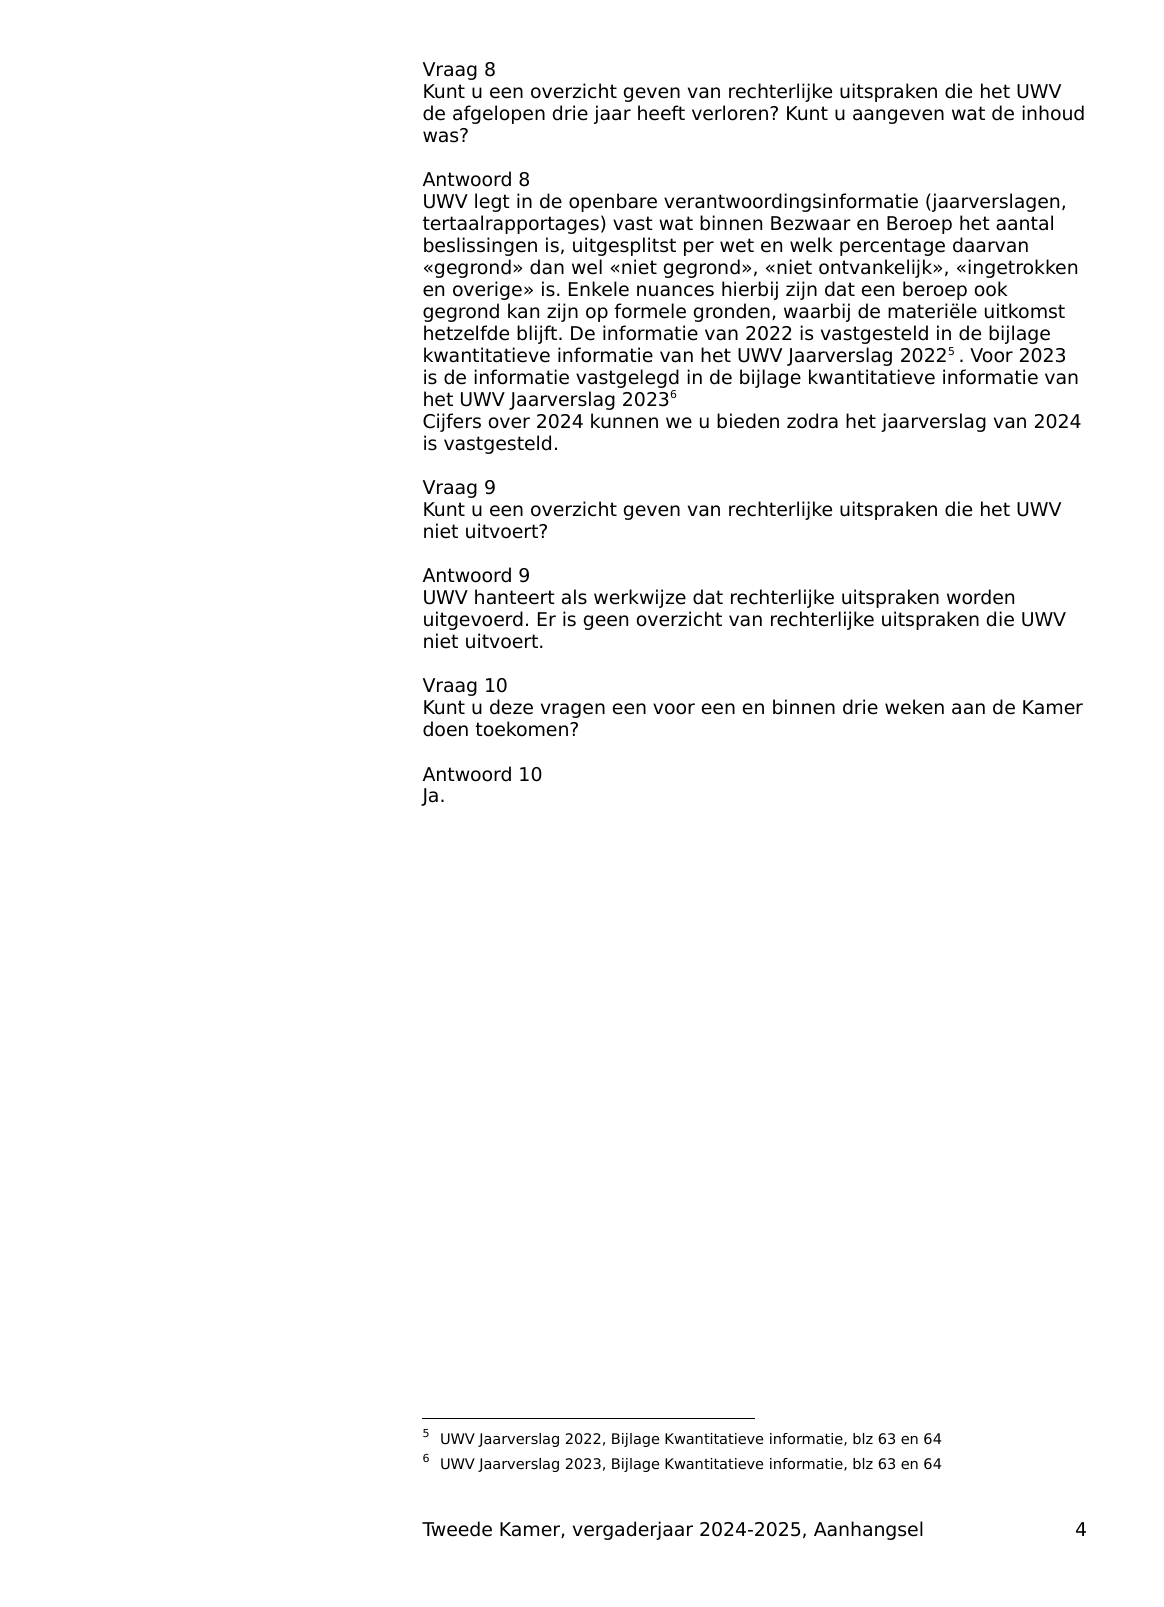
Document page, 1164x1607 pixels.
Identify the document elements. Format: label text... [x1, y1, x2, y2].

text Kunt u een overzicht geven van rechterlijke uitspraken die het UWV de afgelopen drie jaar heeft verloren? Kunt u aangeven wat de inhoud was? [422, 81, 1087, 147]
text Kunt u deze vragen een voor een en binnen drie weken aan de Kamer doen toekomen? [422, 697, 1087, 741]
text UWV Jaarverslag 2022, Bijlage Kwantitatieve informatie, blz 63 en 64 [422, 1427, 1087, 1449]
text Antwoord 9 [422, 565, 1087, 587]
text Vraag 8 [422, 59, 1087, 81]
text Kunt u een overzicht geven van rechterlijke uitspraken die het UWV niet uitvoert? [422, 499, 1087, 543]
text Antwoord 8 [422, 169, 1087, 191]
text Antwoord 10 [422, 763, 1087, 785]
text UWV Jaarverslag 2023, Bijlage Kwantitatieve informatie, blz 63 en 64 [422, 1452, 1087, 1474]
text Cijfers over 2024 kunnen we u bieden zodra het jaarverslag van 2024 is vastgesteld. [422, 411, 1087, 455]
text UWV hanteert als werkwijze dat rechterlijke uitspraken worden uitgevoerd. Er is geen overzicht van rechterlijke uitspraken die UWV niet uitvoert. [422, 587, 1087, 653]
text Vraag 9 [422, 477, 1087, 499]
text Vraag 10 [422, 675, 1087, 697]
text Ja. [422, 785, 1087, 807]
text UWV legt in de openbare verantwoordingsinformatie (jaarverslagen, tertaalrapportages) vast wat binnen Bezwaar en Beroep het aantal beslissingen is, uitgesplitst per wet en welk percentage daarvan «gegrond» dan wel «niet gegrond», «niet ontvankelijk», «ingetrokken en overige» is. Enkele nuances hierbij zijn dat een beroep ook gegrond kan zijn op formele gronden, waarbij de materiële uitkomst hetzelfde blijft. De informatie van 2022 is vastgesteld in de bijlage kwantitatieve informatie van het UWV Jaarverslag 2022. Voor 2023 is de informatie vastgelegd in de bijlage kwantitatieve informatie van het UWV Jaarverslag 2023 [422, 191, 1087, 411]
